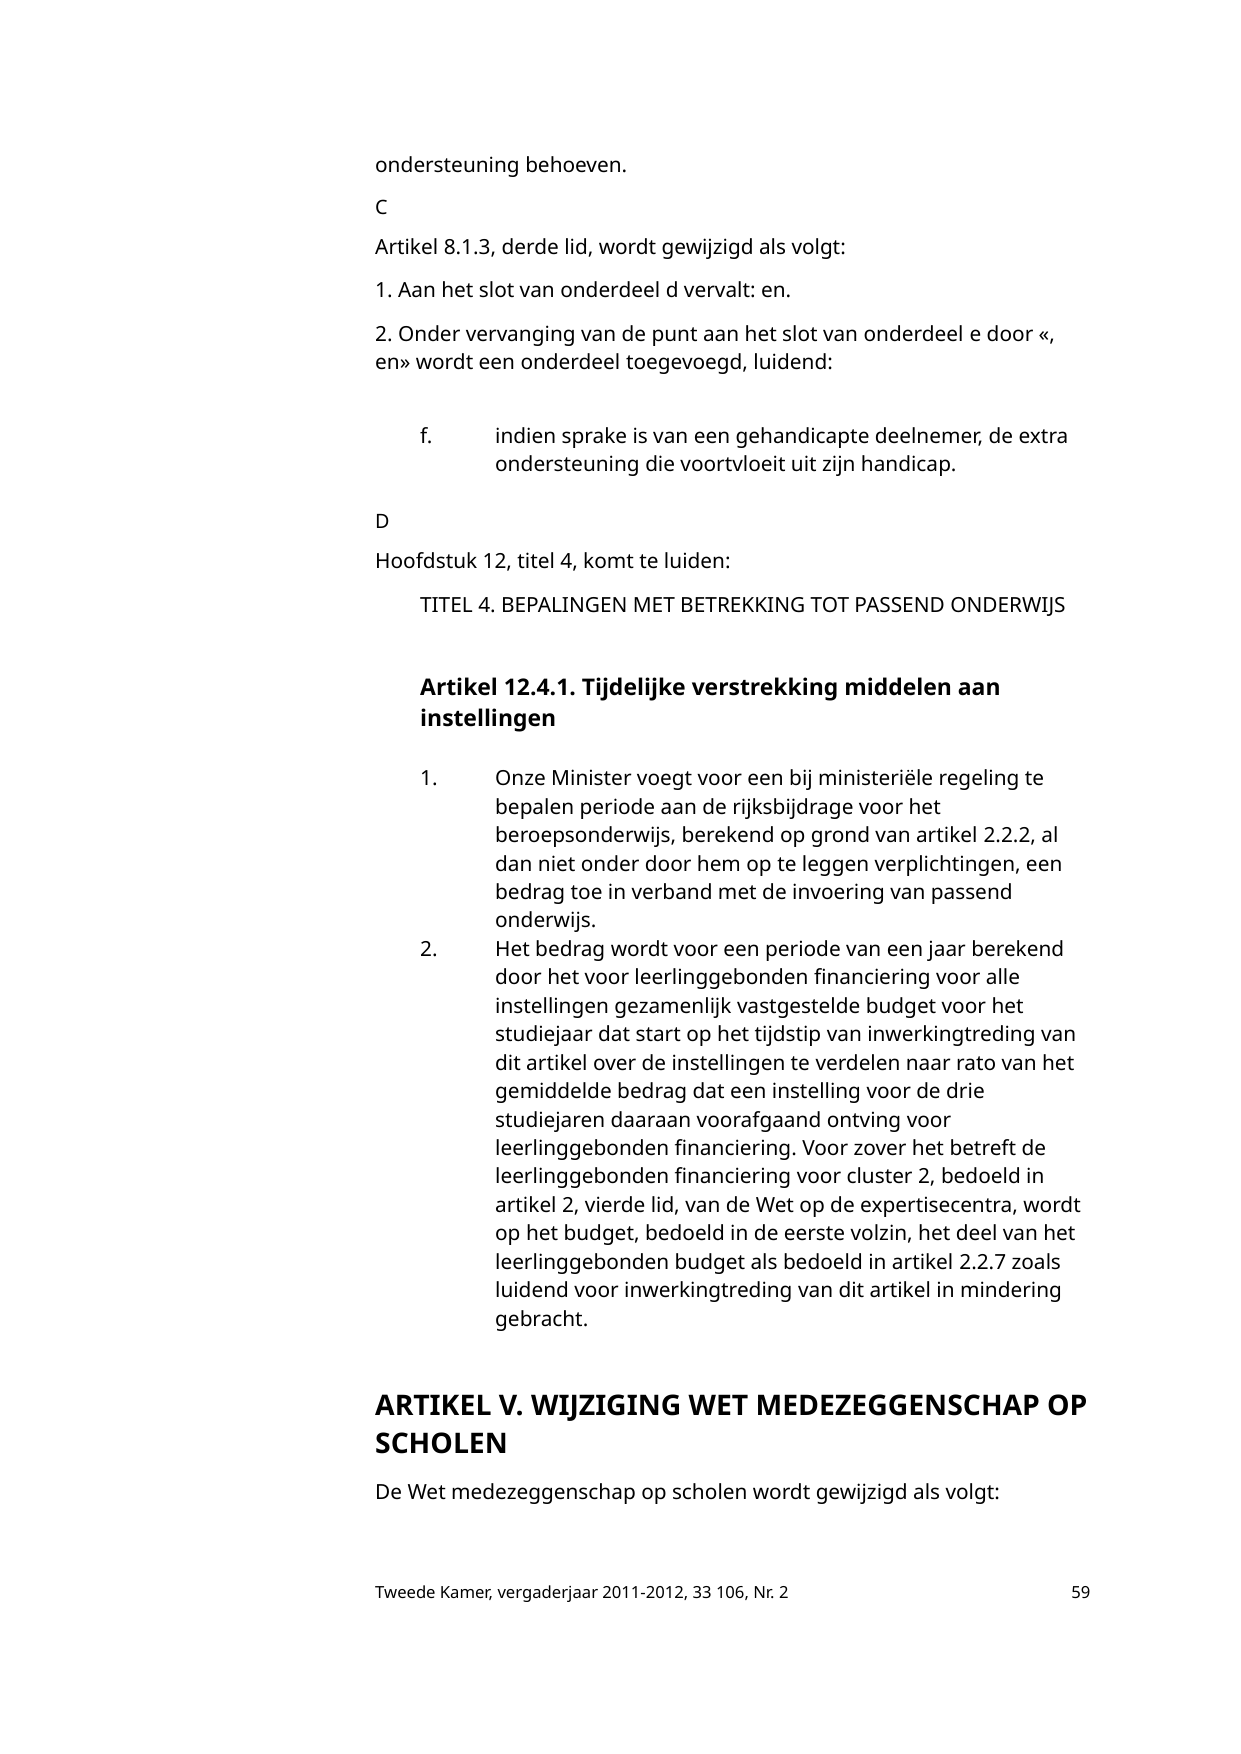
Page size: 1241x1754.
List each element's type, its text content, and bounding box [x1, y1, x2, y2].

list Onze Minister voegt voor een bij ministeriële regeling te bepalen periode aan de rijksbijdrage voor het beroepsonderwijs, berekend op grond van artikel 2.2.2, al dan niet onder door hem op te leggen verplichtingen, een bedrag toe in verband met de invoering van passend onderwijs. [420, 763, 1090, 934]
text 1. Aan het slot van onderdeel d vervalt: en. [375, 276, 1090, 304]
subtitle TITEL 4. BEPALINGEN MET BETREKKING TOT PASSEND ONDERWIJS [420, 590, 1090, 618]
text ondersteuning behoeven. [375, 150, 1090, 178]
list indien sprake is van een gehandicapte deelnemer, de extra ondersteuning die voortvloeit uit zijn handicap. [420, 421, 1090, 478]
text Hoofdstuk 12, titel 4, komt te luiden: [375, 547, 1090, 575]
subtitle ARTIKEL V. WIJZIGING WET MEDEZEGGENSCHAP OP SCHOLEN [375, 1385, 1090, 1462]
text 2. Onder vervanging van de punt aan het slot van onderdeel e door «, en» wordt een onderdeel toegevoegd, luidend: [375, 319, 1090, 376]
text D [375, 508, 1090, 535]
text C [375, 193, 1090, 220]
list Het bedrag wordt voor een periode van een jaar berekend door het voor leerlinggebonden financiering voor alle instellingen gezamenlijk vastgestelde budget voor het studiejaar dat start op het tijdstip van inwerkingtreding van dit artikel over de instellingen te verdelen naar rato van het gemiddelde bedrag dat een instelling voor de drie studiejaren daaraan voorafgaand ontving voor leerlinggebonden financiering. Voor zover het betreft de leerlinggebonden financiering voor cluster 2, bedoeld in artikel 2, vierde lid, van de Wet op de expertisecentra, wordt op het budget, bedoeld in de eerste volzin, het deel van het leerlinggebonden budget als bedoeld in artikel 2.2.7 zoals luidend voor inwerkingtreding van dit artikel in mindering gebracht. [420, 934, 1090, 1332]
text Artikel 8.1.3, derde lid, wordt gewijzigd als volgt: [375, 232, 1090, 261]
text De Wet medezeggenschap op scholen wordt gewijzigd als volgt: [375, 1477, 1090, 1505]
subtitle Artikel 12.4.1. Tijdelijke verstrekking middelen aan instellingen [420, 671, 1090, 733]
